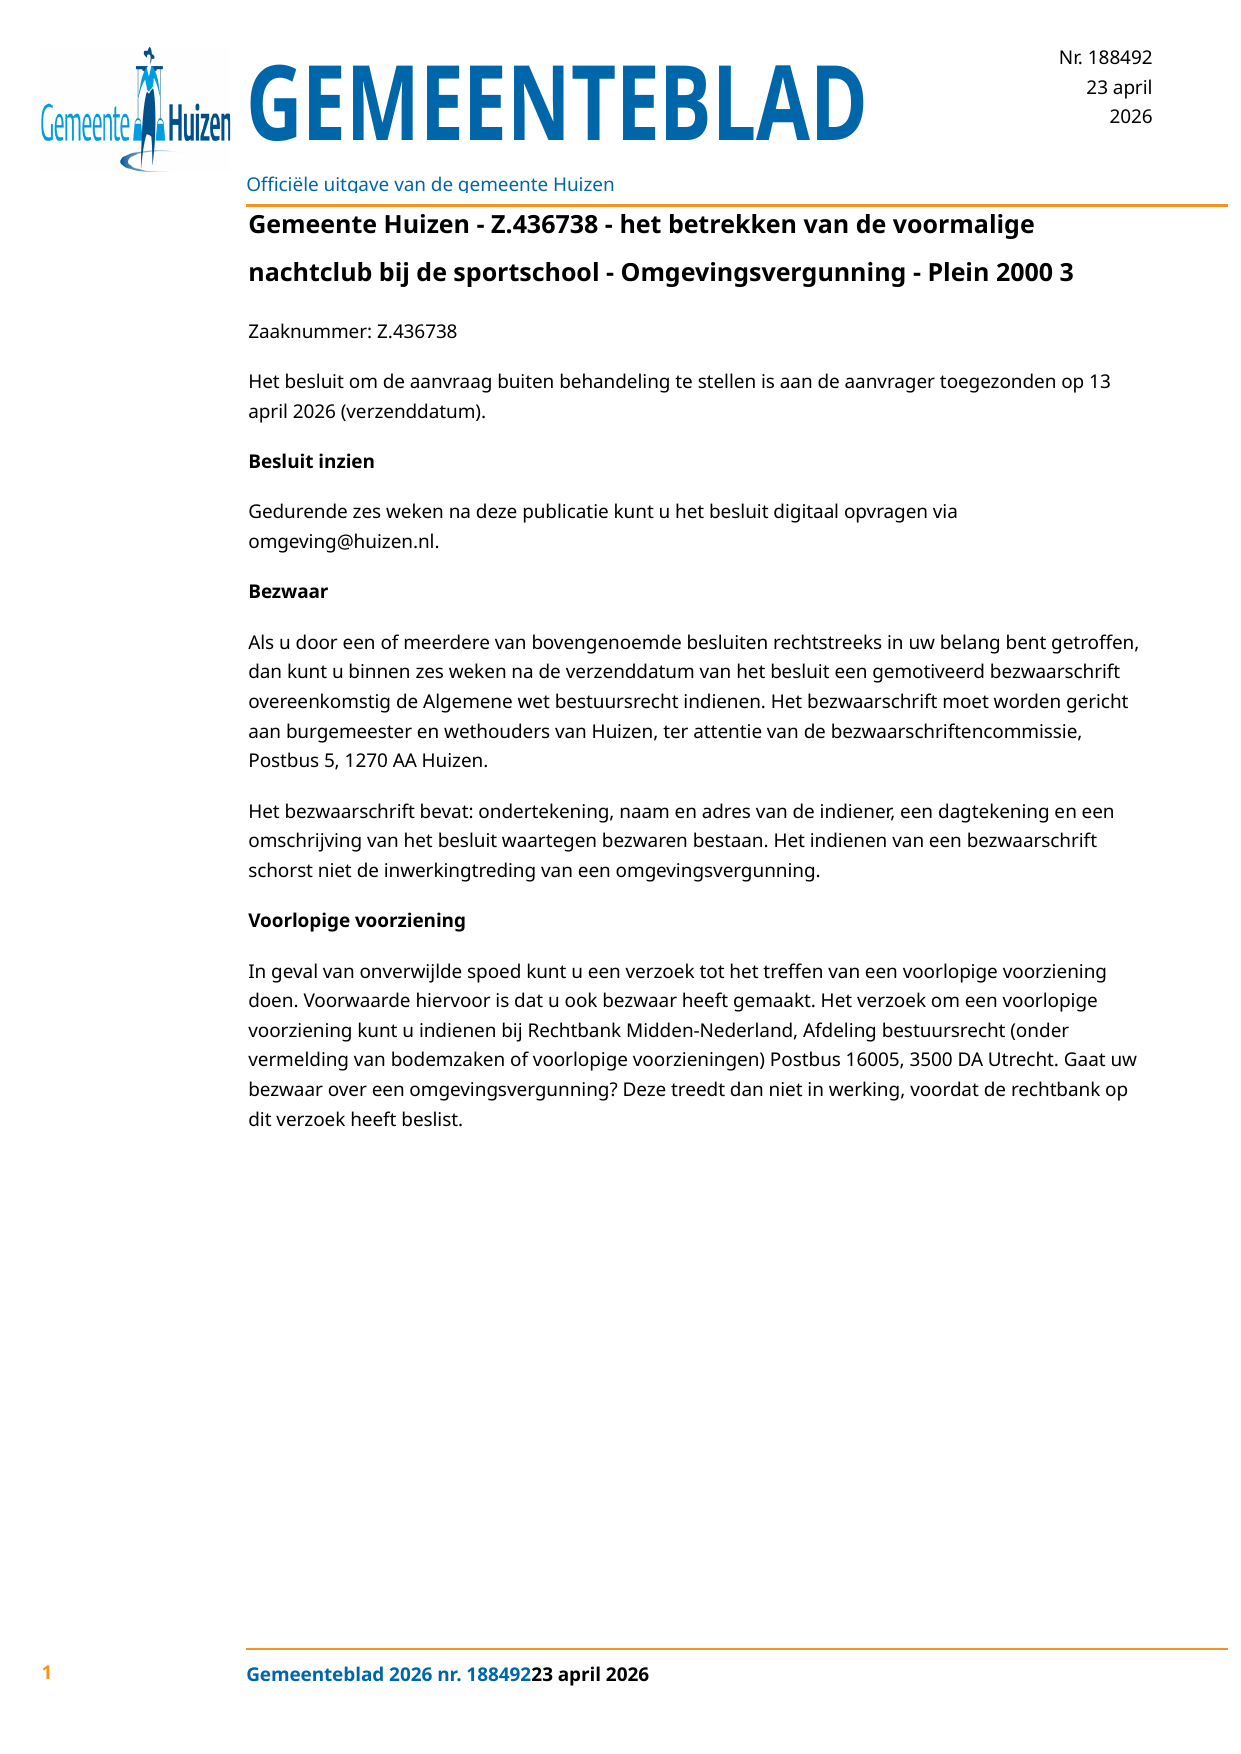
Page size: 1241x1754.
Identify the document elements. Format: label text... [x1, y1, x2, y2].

text Gemeente Huizen - Z.436738 - het betrekken van de voormalige nachtclub bij de sportschool - Omgevingsvergunning - Plein 2000 3 [248, 207, 1152, 288]
picture [41, 47, 231, 172]
text Als u door een of meerdere van bovengenoemde besluiten rechtstreeks in uw belang bent getroffen, dan kunt u binnen zes weken na de verzenddatum van het besluit een gemotiveerd bezwaarschrift overeenkomstig de Algemene wet bestuursrecht indienen. Het bezwaarschrift moet worden gericht aan burgemeester en wethouders van Huizen, ter attentie van de bezwaarschriftencommissie, Postbus 5, 1270 AA Huizen. [248, 629, 1152, 773]
text Zaaknummer: Z.436738 [248, 318, 1152, 344]
text In geval van onverwijlde spoed kunt u een verzoek tot het treffen van een voorlopige voorziening doen. Voorwaarde hiervoor is dat u ook bezwaar heeft gemaakt. Het verzoek om een voorlopige voorziening kunt u indienen bij Rechtbank Midden-Nederland, Afdeling bestuursrecht (onder vermelding van bodemzaken of voorlopige voorzieningen) Postbus 16005, 3500 DA Utrecht. Gaat uw bezwaar over een omgevingsvergunning? Deze treedt dan niet in werking, voordat de rechtbank op dit verzoek heeft beslist. [248, 958, 1152, 1132]
text Het bezwaarschrift bevat: ondertekening, naam en adres van de indiener, een dagtekening en een omschrijving van het besluit waartegen bezwaren bestaan. Het indienen van een bezwaarschrift schorst niet de inwerkingtreding van een omgevingsvergunning. [248, 798, 1152, 883]
text Het besluit om de aanvraag buiten behandeling te stellen is aan de aanvrager toegezonden op 13 april 2026 (verzenddatum). [248, 368, 1152, 424]
text Voorlopige voorziening [248, 907, 1152, 933]
text Besluit inzien [248, 448, 1152, 474]
text Bezwaar [248, 579, 1152, 604]
text Gedurende zes weken na deze publicatie kunt u het besluit digitaal opvragen via omgeving@huizen.nl. [248, 499, 1152, 554]
